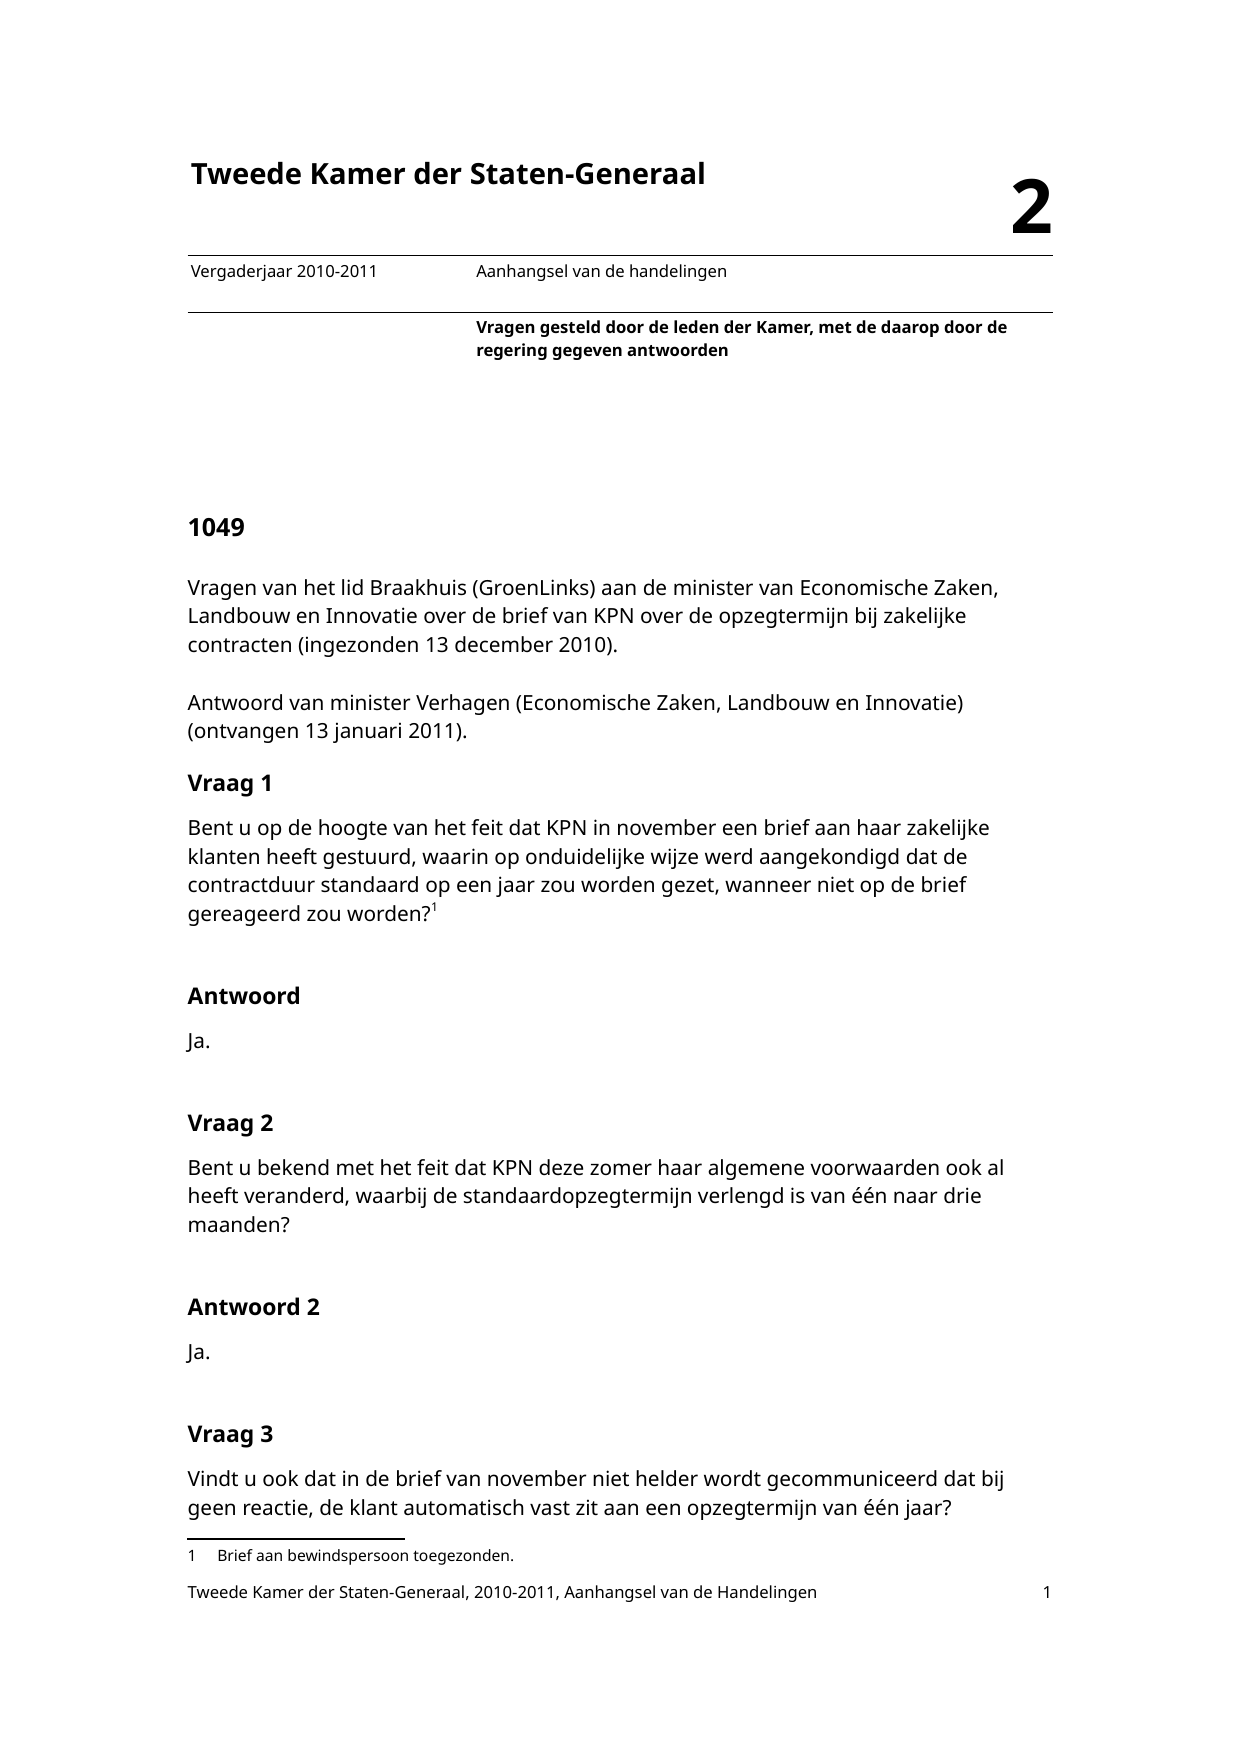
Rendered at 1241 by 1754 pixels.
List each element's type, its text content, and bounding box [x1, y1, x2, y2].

text Vindt u ook dat in de brief van november niet helder wordt gecommuniceerd dat bij geen reactie, de klant automatisch vast zit aan een opzegtermijn van één jaar? [187, 1464, 1053, 1521]
table_header 2 [880, 150, 1053, 255]
text Bent u op de hoogte van het feit dat KPN in november een brief aan haar zakelijke klanten heeft gestuurd, waarin op onduidelijke wijze werd aangekondigd dat de contractduur standaard op een jaar zou worden gezet, wanneer niet op de brief gereageerd zou worden? [187, 813, 1053, 927]
text 1049 [187, 509, 1053, 543]
table_cell Aanhangsel van de handelingen [473, 256, 1053, 312]
text Vragen van het lid Braakhuis (GroenLinks) aan de minister van Economische Zaken, Landbouw en Innovatie over de brief van KPN over de opzegtermijn bij zakelijke contracten (ingezonden 13 december 2010). [187, 573, 1053, 658]
subtitle Antwoord 2 [187, 1291, 1053, 1322]
table_cell Vragen gesteld door de leden der Kamer, met de daarop door de regering gegeven antwoorden [473, 313, 1053, 361]
subtitle Vraag 3 [187, 1418, 1053, 1449]
table_cell Vergaderjaar 2010-2011 [188, 256, 473, 312]
text Ja. [187, 1026, 1053, 1054]
text Ja. [187, 1337, 1053, 1366]
text Antwoord van minister Verhagen (Economische Zaken, Landbouw en Innovatie) (ontvangen 13 januari 2011). [187, 688, 1053, 745]
table_cell [188, 313, 473, 361]
table_header Tweede Kamer der Staten-Generaal [188, 150, 879, 255]
text Brief aan bewindspersoon toegezonden. [187, 1538, 1053, 1566]
subtitle Vraag 1 [187, 767, 1053, 798]
subtitle Vraag 2 [187, 1107, 1053, 1138]
subtitle Antwoord [187, 980, 1053, 1011]
text Bent u bekend met het feit dat KPN deze zomer haar algemene voorwaarden ook al heeft veranderd, waarbij de standaardopzegtermijn verlengd is van één naar drie maanden? [187, 1153, 1053, 1238]
